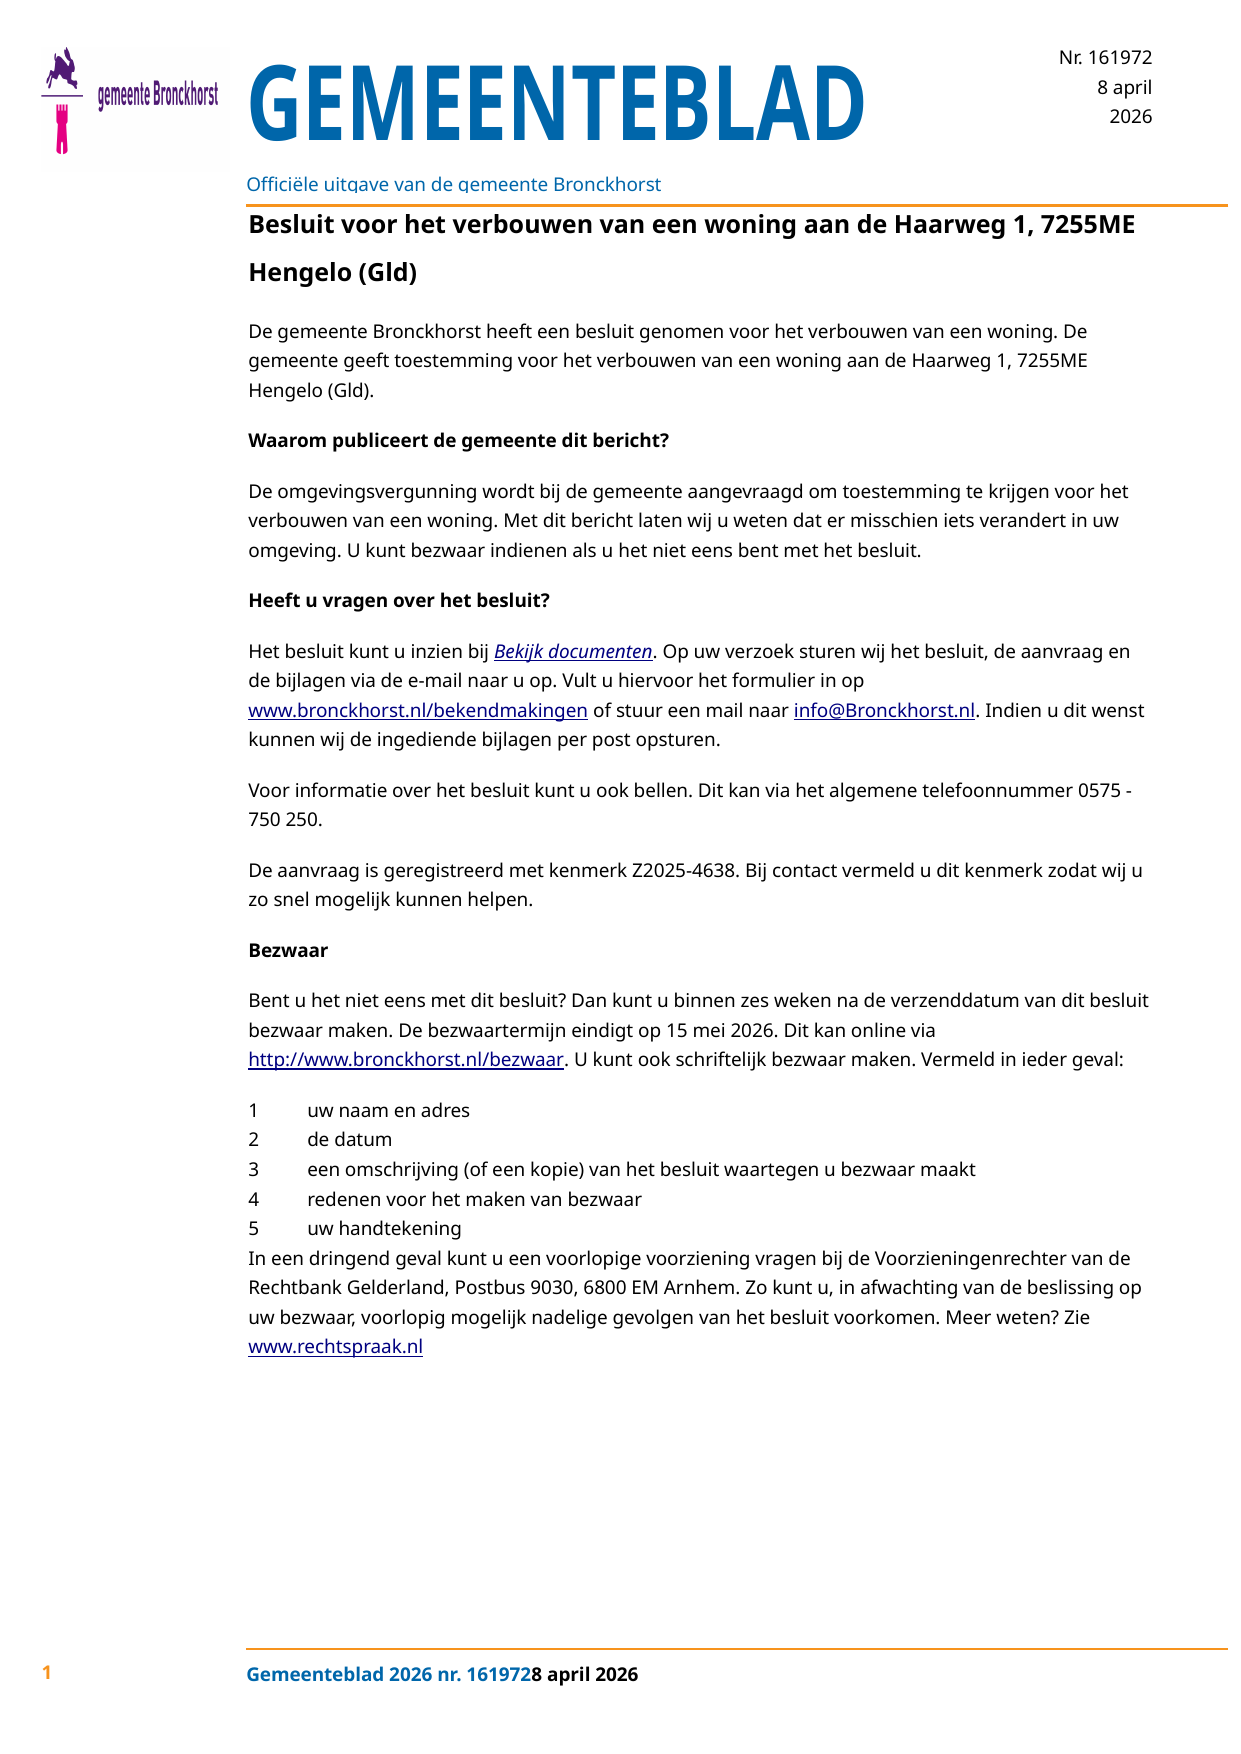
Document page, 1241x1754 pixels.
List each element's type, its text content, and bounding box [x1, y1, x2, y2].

text In een dringend geval kunt u een voorlopige voorziening vragen bij de Voorzieningenrechter van de Rechtbank Gelderland, Postbus 9030, 6800 EM Arnhem. Zo kunt u, in afwachting van de beslissing op uw bezwaar, voorlopig mogelijk nadelige gevolgen van het besluit voorkomen. Meer weten? Zie www.rechtspraak.nl [248, 1245, 1152, 1359]
list redenen voor het maken van bezwaar [248, 1186, 1152, 1212]
text Voor informatie over het besluit kunt u ook bellen. Dit kan via het algemene telefoonnummer 0575 - 750 250. [248, 777, 1152, 832]
list uw naam en adres [248, 1097, 1152, 1123]
text Waarom publiceert de gemeente dit bericht? [248, 427, 1152, 453]
text Bent u het niet eens met dit besluit? Dan kunt u binnen zes weken na de verzenddatum van dit besluit bezwaar maken. De bezwaartermijn eindigt op 15 mei 2026. Dit kan online via http://www.bronckhorst.nl/bezwaar. U kunt ook schriftelijk bezwaar maken. Vermeld in ieder geval: [248, 987, 1152, 1072]
text Het besluit kunt u inzien bij Bekijk documenten. Op uw verzoek sturen wij het besluit, de aanvraag en de bijlagen via de e-mail naar u op. Vult u hiervoor het formulier in op www.bronckhorst.nl/bekendmakingen of stuur een mail naar info@Bronckhorst.nl. Indien u dit wenst kunnen wij de ingediende bijlagen per post opsturen. [248, 638, 1152, 752]
text Heeft u vragen over het besluit? [248, 587, 1152, 613]
text Besluit voor het verbouwen van een woning aan de Haarweg 1, 7255ME Hengelo (Gld) [248, 207, 1152, 288]
list de datum [248, 1127, 1152, 1152]
picture [41, 47, 231, 172]
list uw handtekening [248, 1215, 1152, 1241]
text De gemeente Bronckhorst heeft een besluit genomen voor het verbouwen van een woning. De gemeente geeft toestemming voor het verbouwen van een woning aan de Haarweg 1, 7255ME Hengelo (Gld). [248, 318, 1152, 403]
text Bezwaar [248, 937, 1152, 963]
text De aanvraag is geregistreerd met kenmerk Z2025-4638. Bij contact vermeld u dit kenmerk zodat wij u zo snel mogelijk kunnen helpen. [248, 857, 1152, 912]
text De omgevingsvergunning wordt bij de gemeente aangevraagd om toestemming te krijgen voor het verbouwen van een woning. Met dit bericht laten wij u weten dat er misschien iets verandert in uw omgeving. U kunt bezwaar indienen als u het niet eens bent met het besluit. [248, 478, 1152, 563]
list een omschrijving (of een kopie) van het besluit waartegen u bezwaar maakt [248, 1156, 1152, 1182]
